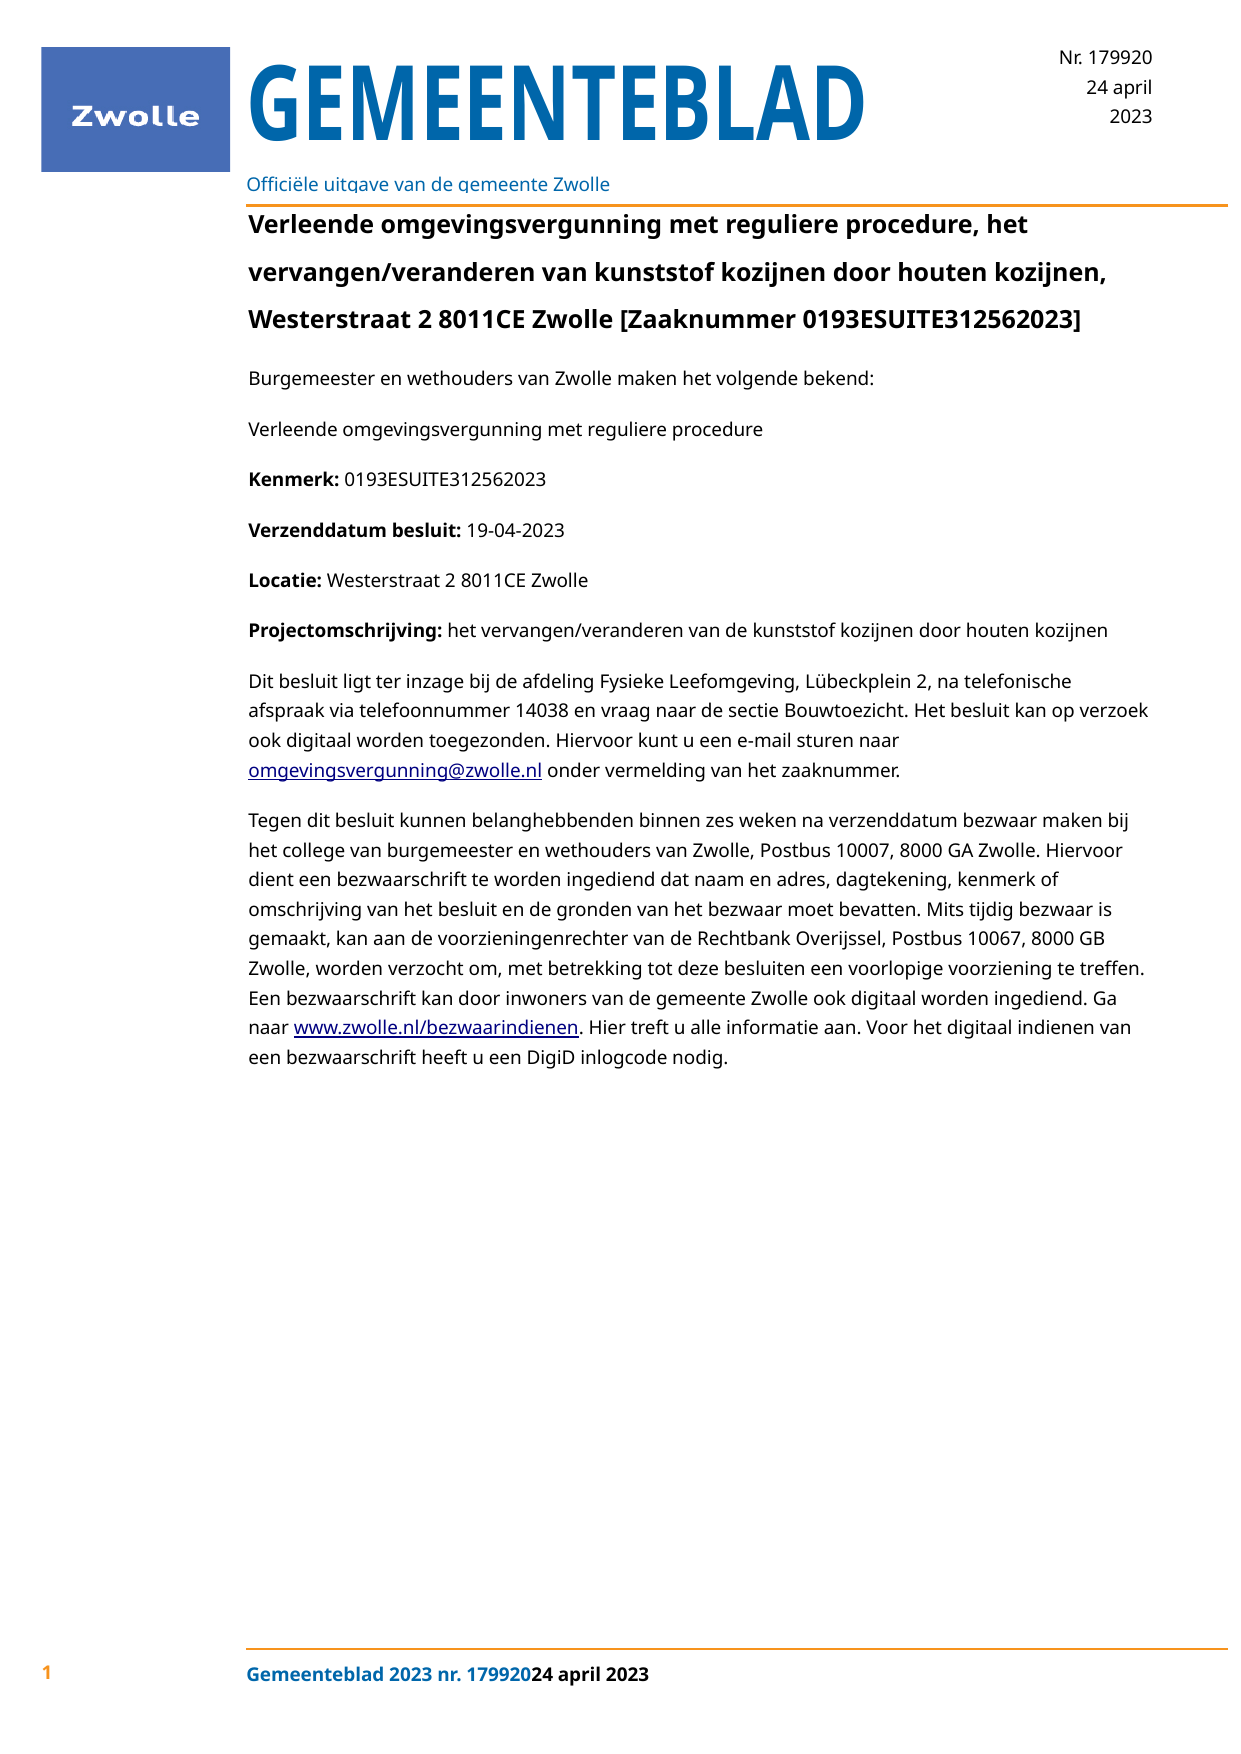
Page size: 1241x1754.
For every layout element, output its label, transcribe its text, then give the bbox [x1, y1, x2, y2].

text Verleende omgevingsvergunning met reguliere procedure, het vervangen/veranderen van kunststof kozijnen door houten kozijnen, Westerstraat 2 8011CE Zwolle [Zaaknummer 0193ESUITE312562023] [248, 207, 1152, 336]
picture [41, 47, 231, 172]
text Projectomschrijving: het vervangen/veranderen van de kunststof kozijnen door houten kozijnen [248, 618, 1152, 643]
text Dit besluit ligt ter inzage bij de afdeling Fysieke Leefomgeving, Lübeckplein 2, na telefonische afspraak via telefoonnummer 14038 en vraag naar de sectie Bouwtoezicht. Het besluit kan op verzoek ook digitaal worden toegezonden. Hiervoor kunt u een e-mail sturen naar omgevingsvergunning@zwolle.nl onder vermelding van het zaaknummer. [248, 668, 1152, 782]
text Verleende omgevingsvergunning met reguliere procedure [248, 416, 1152, 442]
text Burgemeester en wethouders van Zwolle maken het volgende bekend: [248, 366, 1152, 391]
text Kenmerk: 0193ESUITE312562023 [248, 466, 1152, 492]
text Verzenddatum besluit: 19-04-2023 [248, 517, 1152, 542]
text Tegen dit besluit kunnen belanghebbenden binnen zes weken na verzenddatum bezwaar maken bij het college van burgemeester en wethouders van Zwolle, Postbus 10007, 8000 GA Zwolle. Hiervoor dient een bezwaarschrift te worden ingediend dat naam en adres, dagtekening, kenmerk of omschrijving van het besluit en de gronden van het bezwaar moet bevatten. Mits tijdig bezwaar is gemaakt, kan aan de voorzieningenrechter van de Rechtbank Overijssel, Postbus 10067, 8000 GB Zwolle, worden verzocht om, met betrekking tot deze besluiten een voorlopige voorziening te treffen. Een bezwaarschrift kan door inwoners van de gemeente Zwolle ook digitaal worden ingediend. Ga naar www.zwolle.nl/bezwaarindienen. Hier treft u alle informatie aan. Voor het digitaal indienen van een bezwaarschrift heeft u een DigiD inlogcode nodig. [248, 807, 1152, 1069]
text Locatie: Westerstraat 2 8011CE Zwolle [248, 567, 1152, 593]
